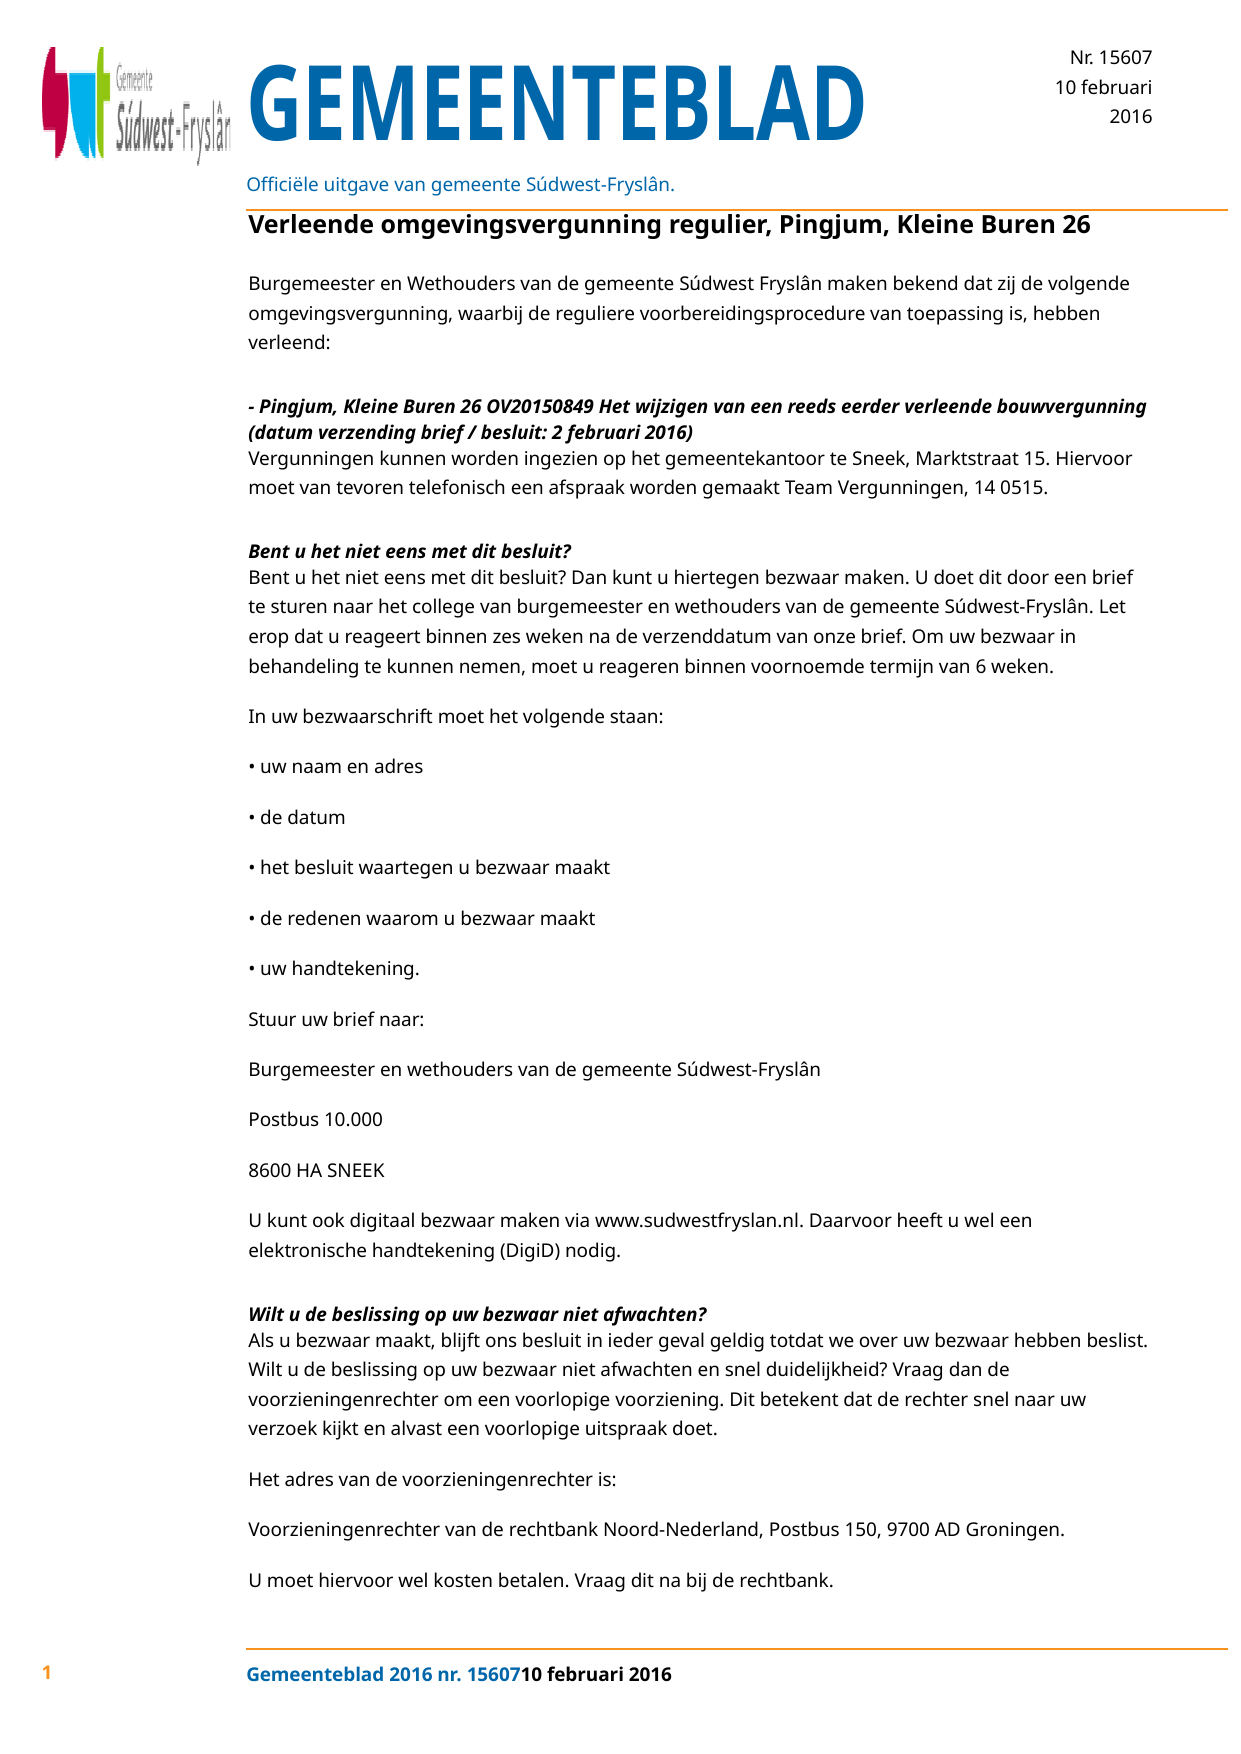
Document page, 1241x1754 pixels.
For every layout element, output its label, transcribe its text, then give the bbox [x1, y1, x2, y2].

text Bent u het niet eens met dit besluit? Dan kunt u hiertegen bezwaar maken. U doet dit door een brief te sturen naar het college van burgemeester en wethouders van de gemeente Súdwest-Fryslân. Let erop dat u reageert binnen zes weken na de verzenddatum van onze brief. Om uw bezwaar in behandeling te kunnen nemen, moet u reageren binnen voornoemde termijn van 6 weken. [248, 564, 1152, 679]
text U moet hiervoor wel kosten betalen. Vraag dit na bij de rechtbank. [248, 1567, 1152, 1592]
text Vergunningen kunnen worden ingezien op het gemeentekantoor te Sneek, Marktstraat 15. Hiervoor moet van tevoren telefonisch een afspraak worden gemaakt Team Vergunningen, 14 0515. [248, 445, 1152, 500]
text • de redenen waarom u bezwaar maakt [248, 905, 1152, 931]
text In uw bezwaarschrift moet het volgende staan: [248, 703, 1152, 729]
text Als u bezwaar maakt, blijft ons besluit in ieder geval geldig totdat we over uw bezwaar hebben beslist. Wilt u de beslissing op uw bezwaar niet afwachten en snel duidelijkheid? Vraag dan de voorzieningenrechter om een voorlopige voorziening. Dit betekent dat de rechter snel naar uw verzoek kijkt en alvast een voorlopige uitspraak doet. [248, 1327, 1152, 1441]
text • de datum [248, 804, 1152, 830]
text Burgemeester en Wethouders van de gemeente Súdwest Fryslân maken bekend dat zij de volgende omgevingsvergunning, waarbij de reguliere voorbereidingsprocedure van toepassing is, hebben verleend: [248, 270, 1152, 355]
picture [41, 47, 231, 172]
text Bent u het niet eens met dit besluit? [248, 538, 1152, 564]
text • het besluit waartegen u bezwaar maakt [248, 854, 1152, 880]
text • uw naam en adres [248, 754, 1152, 779]
text 8600 HA SNEEK [248, 1157, 1152, 1183]
text Burgemeester en wethouders van de gemeente Súdwest-Fryslân [248, 1056, 1152, 1082]
text Wilt u de beslissing op uw bezwaar niet afwachten? [248, 1301, 1152, 1327]
text Voorzieningenrechter van de rechtbank Noord-Nederland, Postbus 150, 9700 AD Groningen. [248, 1516, 1152, 1542]
text Verleende omgevingsvergunning regulier, Pingjum, Kleine Buren 26 [248, 211, 1152, 241]
text Postbus 10.000 [248, 1107, 1152, 1132]
text Stuur uw brief naar: [248, 1006, 1152, 1032]
text Het adres van de voorzieningenrechter is: [248, 1466, 1152, 1492]
text U kunt ook digitaal bezwaar maken via www.sudwestfryslan.nl. Daarvoor heeft u wel een elektronische handtekening (DigiD) nodig. [248, 1207, 1152, 1263]
text • uw handtekening. [248, 955, 1152, 981]
text - Pingjum, Kleine Buren 26 OV20150849 Het wijzigen van een reeds eerder verleende bouwvergunning (datum verzending brief / besluit: 2 februari 2016) [248, 393, 1152, 445]
